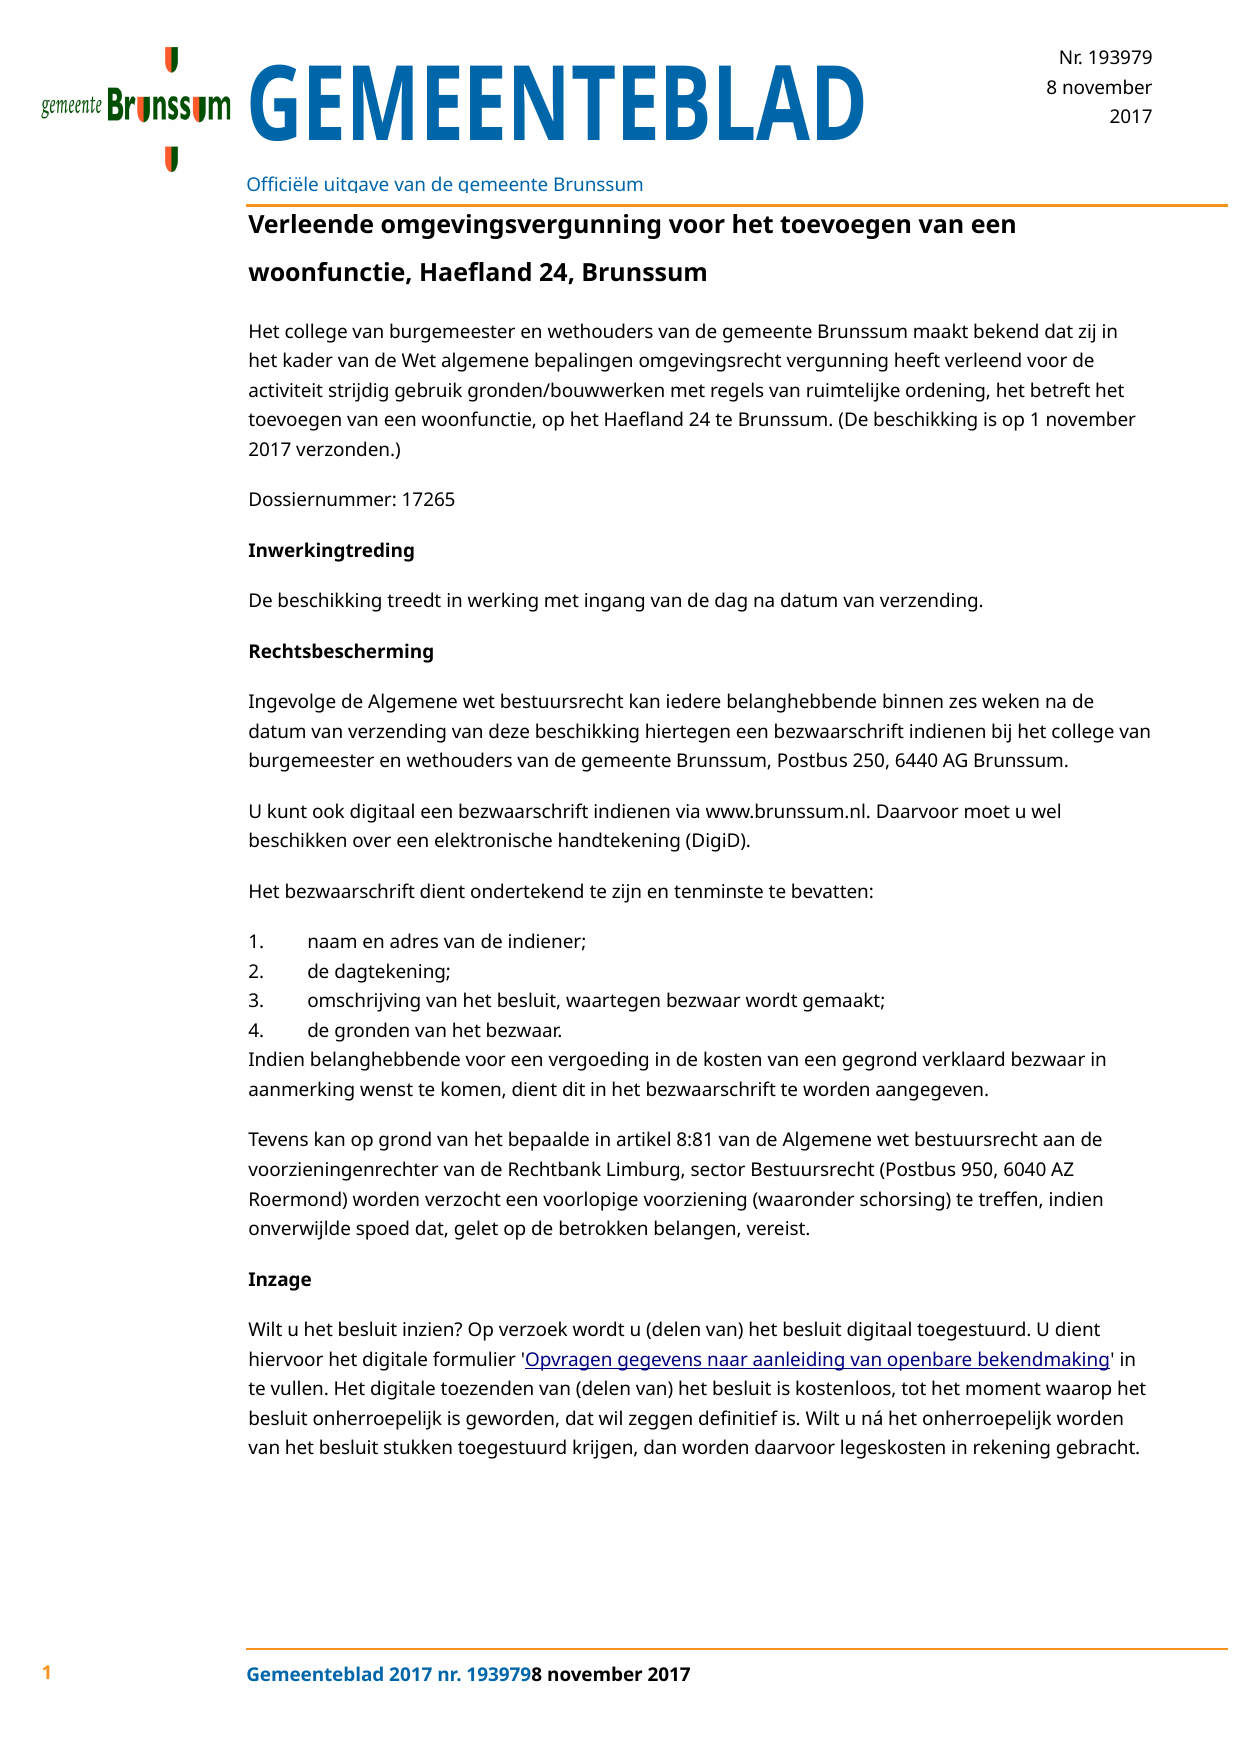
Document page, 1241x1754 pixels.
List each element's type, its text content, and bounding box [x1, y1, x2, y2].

text De beschikking treedt in werking met ingang van de dag na datum van verzending. [248, 587, 1152, 613]
list de dagtekening; [248, 958, 1152, 984]
text Het college van burgemeester en wethouders van de gemeente Brunssum maakt bekend dat zij in het kader van de Wet algemene bepalingen omgevingsrecht vergunning heeft verleend voor de activiteit strijdig gebruik gronden/bouwwerken met regels van ruimtelijke ordening, het betreft het toevoegen van een woonfunctie, op het Haefland 24 te Brunssum. (De beschikking is op 1 november 2017 verzonden.) [248, 318, 1152, 462]
text Dossiernummer: 17265 [248, 487, 1152, 512]
text Rechtsbescherming [248, 638, 1152, 664]
text Indien belanghebbende voor een vergoeding in de kosten van een gegrond verklaard bezwaar in aanmerking wenst te komen, dient dit in het bezwaarschrift te worden aangegeven. [248, 1047, 1152, 1102]
list naam en adres van de indiener; [248, 928, 1152, 954]
list de gronden van het bezwaar. [248, 1017, 1152, 1043]
text Inwerkingtreding [248, 537, 1152, 563]
text Inzage [248, 1266, 1152, 1292]
text U kunt ook digitaal een bezwaarschrift indienen via www.brunssum.nl. Daarvoor moet u wel beschikken over een elektronische handtekening (DigiD). [248, 798, 1152, 853]
text Het bezwaarschrift dient ondertekend te zijn en tenminste te bevatten: [248, 878, 1152, 904]
list omschrijving van het besluit, waartegen bezwaar wordt gemaakt; [248, 987, 1152, 1013]
text Wilt u het besluit inzien? Op verzoek wordt u (delen van) het besluit digitaal toegestuurd. U dient hiervoor het digitale formulier 'Opvragen gegevens naar aanleiding van openbare bekendmaking' in te vullen. Het digitale toezenden van (delen van) het besluit is kostenloos, tot het moment waarop het besluit onherroepelijk is geworden, dat wil zeggen definitief is. Wilt u ná het onherroepelijk worden van het besluit stukken toegestuurd krijgen, dan worden daarvoor legeskosten in rekening gebracht. [248, 1316, 1152, 1460]
text Tevens kan op grond van het bepaalde in artikel 8:81 van de Algemene wet bestuursrecht aan de voorzieningenrechter van de Rechtbank Limburg, sector Bestuursrecht (Postbus 950, 6040 AZ Roermond) worden verzocht een voorlopige voorziening (waaronder schorsing) te treffen, indien onverwijlde spoed dat, gelet op de betrokken belangen, vereist. [248, 1127, 1152, 1241]
text Ingevolge de Algemene wet bestuursrecht kan iedere belanghebbende binnen zes weken na de datum van verzending van deze beschikking hiertegen een bezwaarschrift indienen bij het college van burgemeester en wethouders van de gemeente Brunssum, Postbus 250, 6440 AG Brunssum. [248, 688, 1152, 773]
text Verleende omgevingsvergunning voor het toevoegen van een woonfunctie, Haefland 24, Brunssum [248, 207, 1152, 288]
picture [41, 47, 231, 172]
